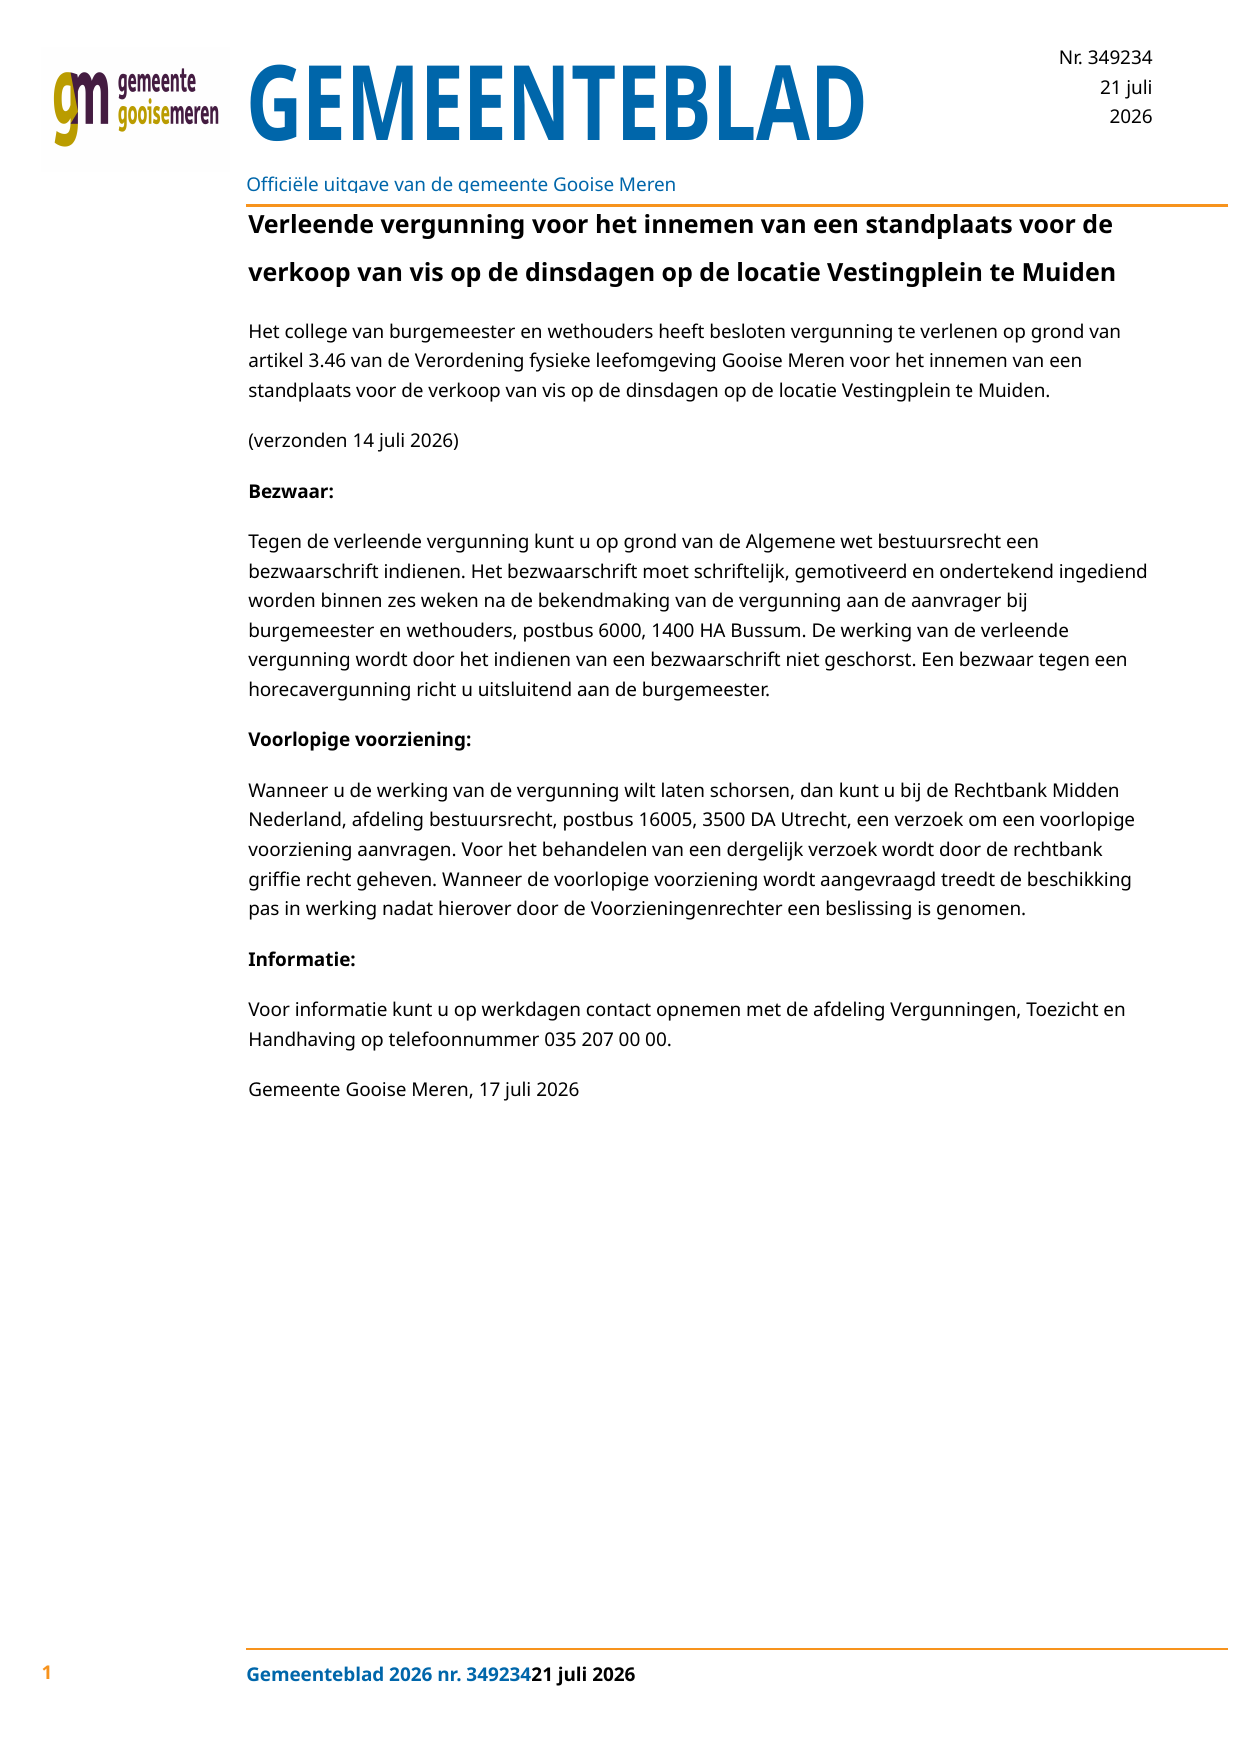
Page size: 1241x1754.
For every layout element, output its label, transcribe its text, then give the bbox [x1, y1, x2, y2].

text Bezwaar: [248, 478, 1152, 504]
text (verzonden 14 juli 2026) [248, 427, 1152, 453]
text Informatie: [248, 946, 1152, 972]
text Het college van burgemeester en wethouders heeft besloten vergunning te verlenen op grond van artikel 3.46 van de Verordening fysieke leefomgeving Gooise Meren voor het innemen van een standplaats voor de verkoop van vis op de dinsdagen op de locatie Vestingplein te Muiden. [248, 318, 1152, 403]
text Voor informatie kunt u op werkdagen contact opnemen met de afdeling Vergunningen, Toezicht en Handhaving op telefoonnummer 035 207 00 00. [248, 996, 1152, 1052]
picture [41, 47, 231, 172]
text Voorlopige voorziening: [248, 727, 1152, 752]
text Tegen de verleende vergunning kunt u op grond van de Algemene wet bestuursrecht een bezwaarschrift indienen. Het bezwaarschrift moet schriftelijk, gemotiveerd en ondertekend ingediend worden binnen zes weken na de bekendmaking van de vergunning aan de aanvrager bij burgemeester en wethouders, postbus 6000, 1400 HA Bussum. De werking van de verleende vergunning wordt door het indienen van een bezwaarschrift niet geschorst. Een bezwaar tegen een horecavergunning richt u uitsluitend aan de burgemeester. [248, 528, 1152, 702]
text Verleende vergunning voor het innemen van een standplaats voor de verkoop van vis op de dinsdagen op de locatie Vestingplein te Muiden [248, 207, 1152, 288]
text Gemeente Gooise Meren, 17 juli 2026 [248, 1076, 1152, 1102]
text Wanneer u de werking van de vergunning wilt laten schorsen, dan kunt u bij de Rechtbank Midden Nederland, afdeling bestuursrecht, postbus 16005, 3500 DA Utrecht, een verzoek om een voorlopige voorziening aanvragen. Voor het behandelen van een dergelijk verzoek wordt door de rechtbank griffie recht geheven. Wanneer de voorlopige voorziening wordt aangevraagd treedt de beschikking pas in werking nadat hierover door de Voorzieningenrechter een beslissing is genomen. [248, 777, 1152, 921]
